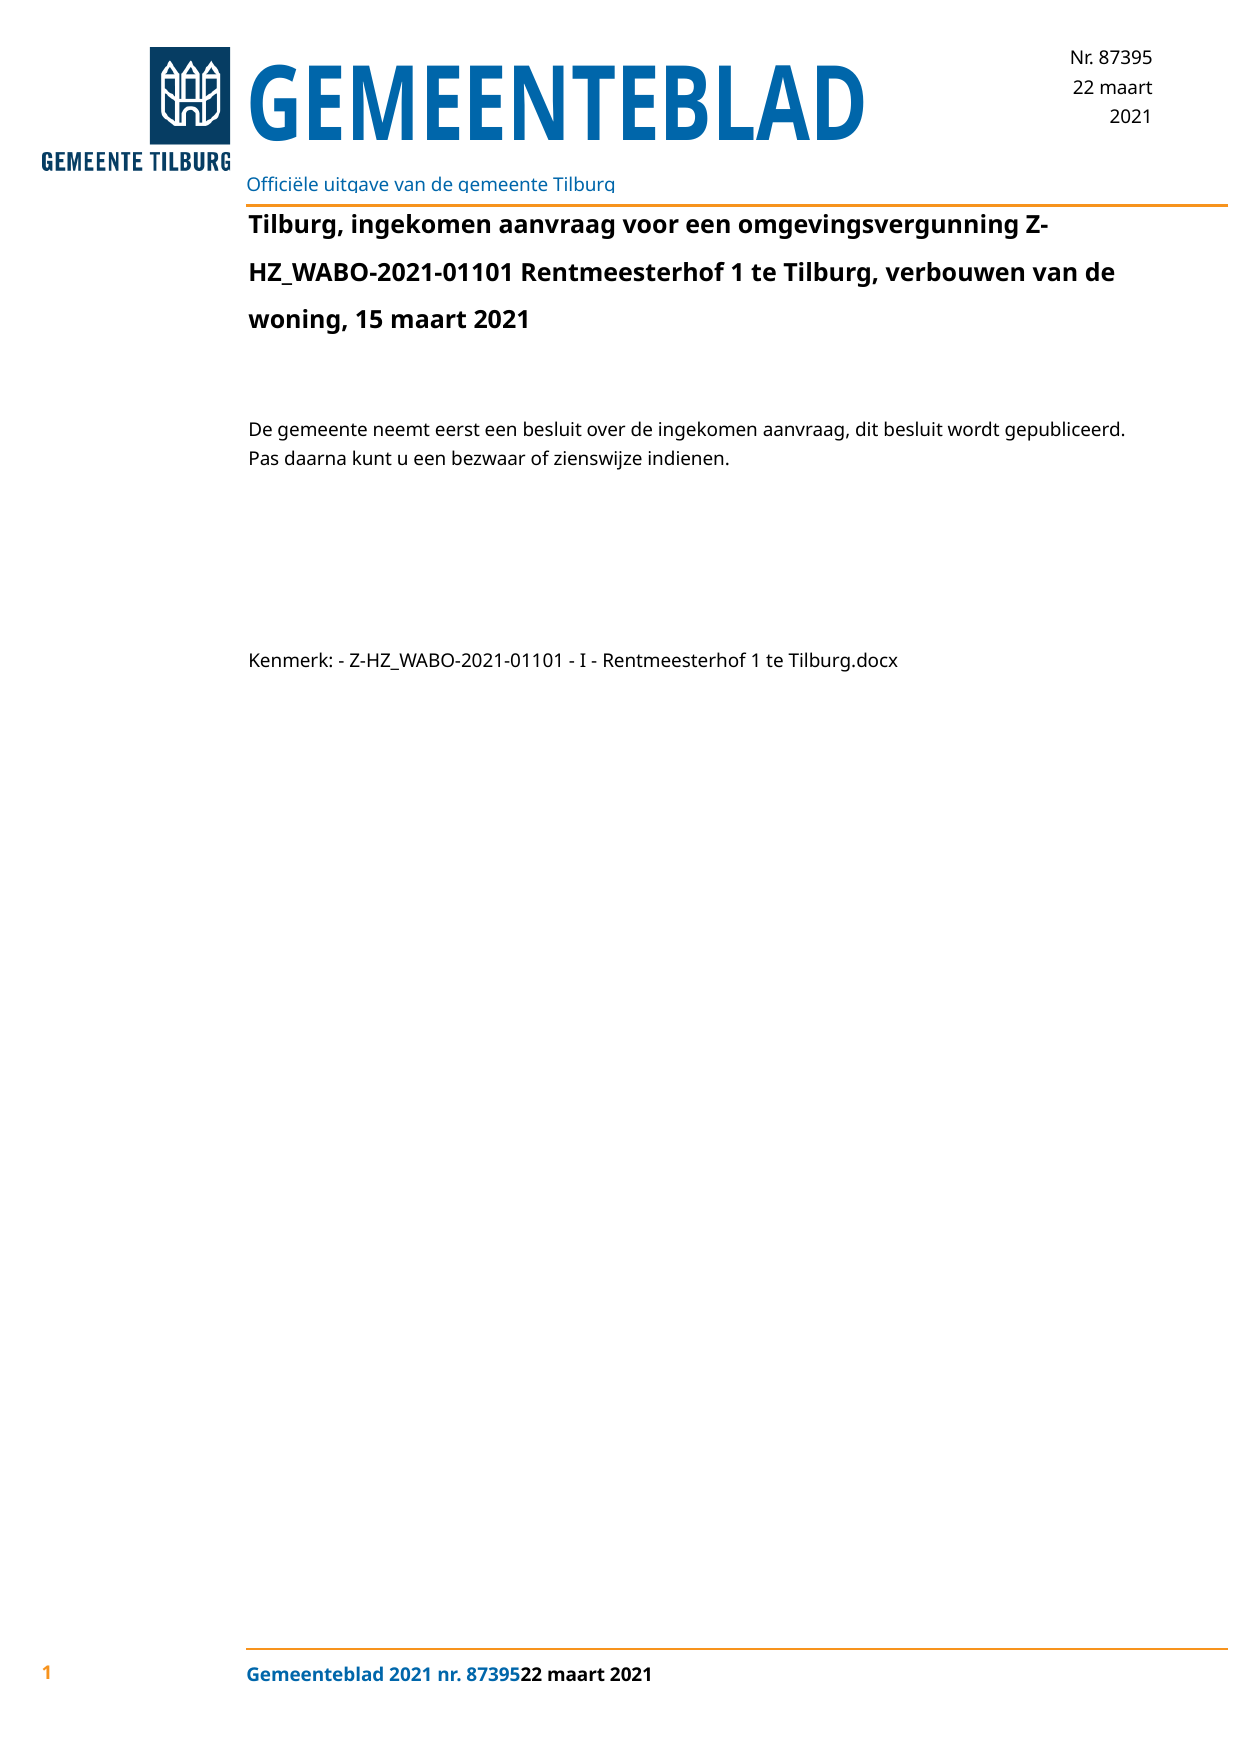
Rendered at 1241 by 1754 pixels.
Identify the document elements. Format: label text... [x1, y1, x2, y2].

text Kenmerk: - Z-HZ_WABO-2021-01101 - I - Rentmeesterhof 1 te Tilburg.docx [248, 647, 1152, 673]
text De gemeente neemt eerst een besluit over de ingekomen aanvraag, dit besluit wordt gepubliceerd. Pas daarna kunt u een bezwaar of zienswijze indienen. [248, 416, 1152, 471]
picture [41, 47, 231, 172]
text Tilburg, ingekomen aanvraag voor een omgevingsvergunning Z-HZ_WABO-2021-01101 Rentmeesterhof 1 te Tilburg, verbouwen van de woning, 15 maart 2021 [248, 207, 1152, 336]
